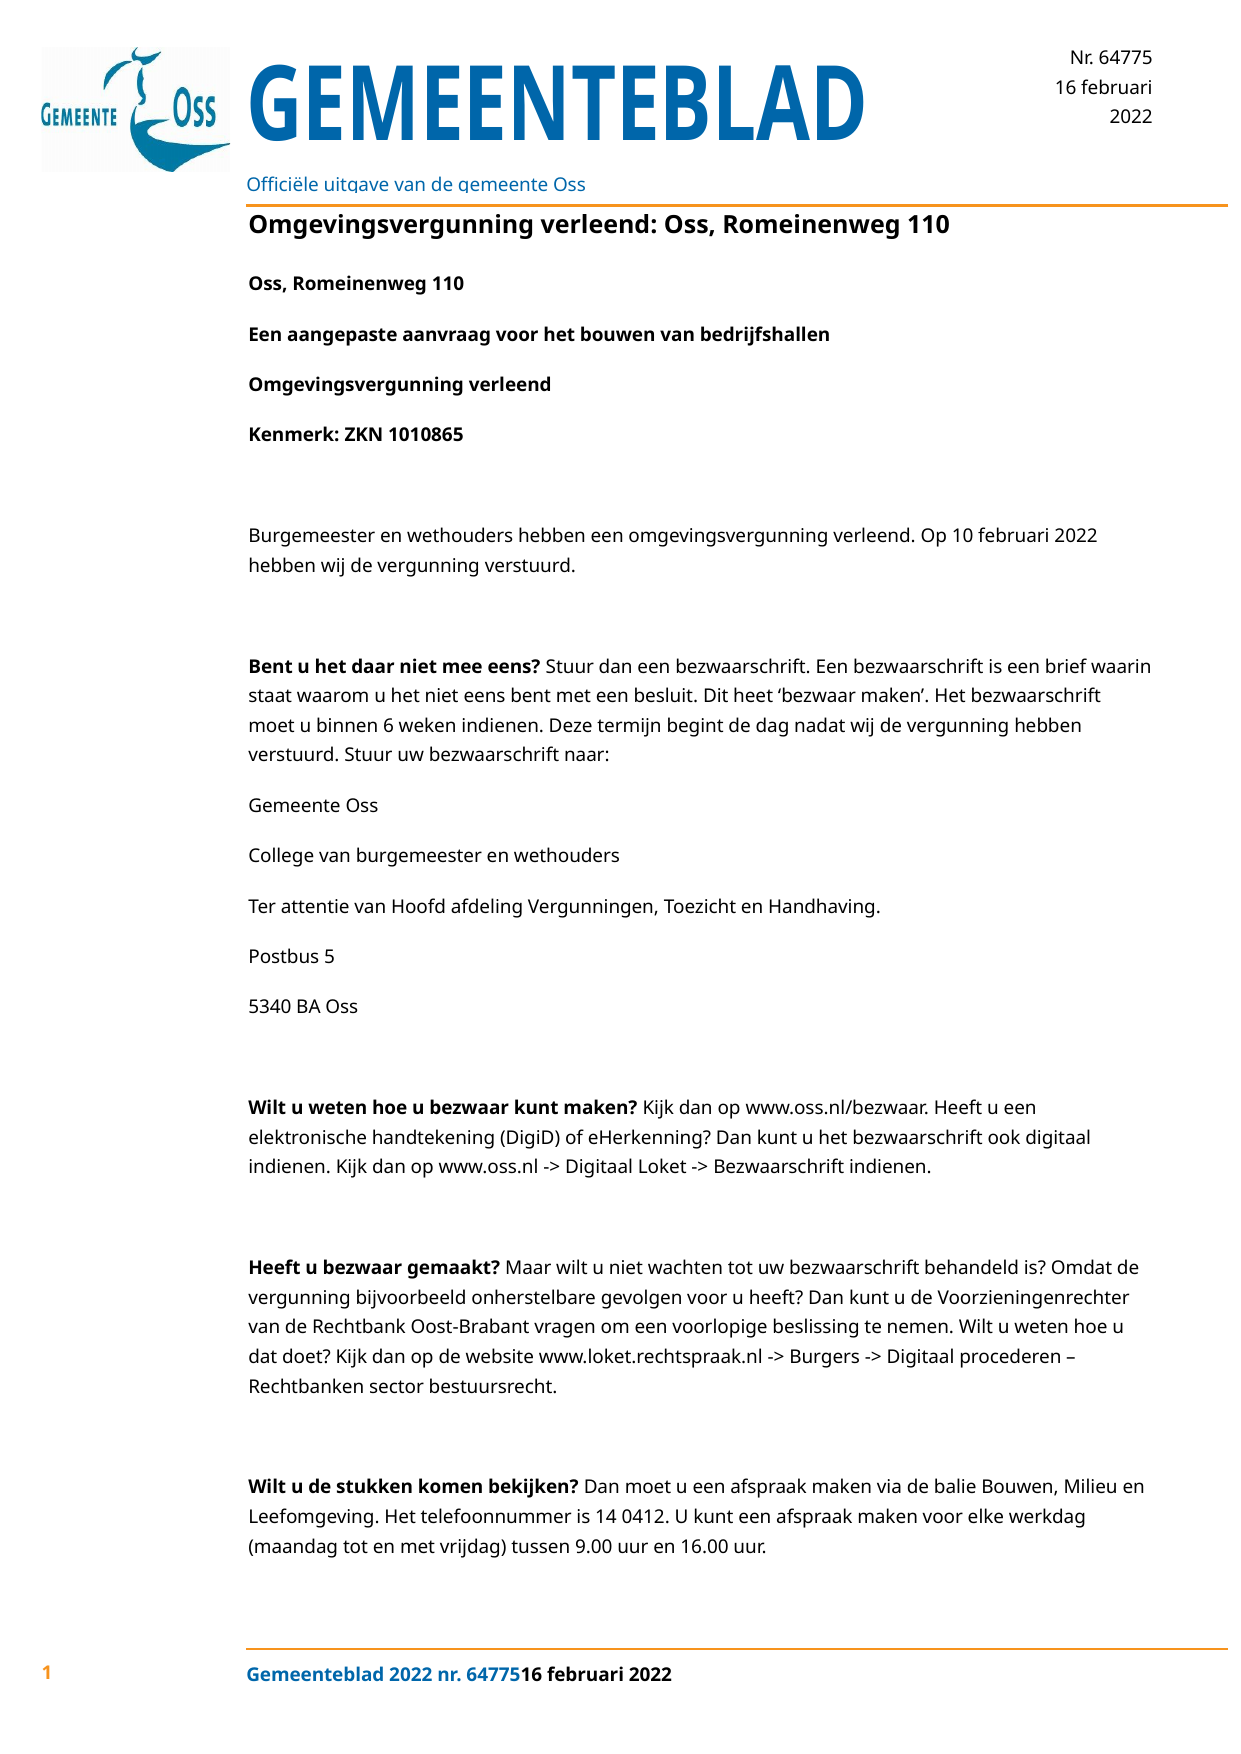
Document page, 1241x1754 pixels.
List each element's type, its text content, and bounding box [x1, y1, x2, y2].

text Bent u het daar niet mee eens? Stuur dan een bezwaarschrift. Een bezwaarschrift is een brief waarin staat waarom u het niet eens bent met een besluit. Dit heet ‘bezwaar maken’. Het bezwaarschrift moet u binnen 6 weken indienen. Deze termijn begint de dag nadat wij de vergunning hebben verstuurd. Stuur uw bezwaarschrift naar: [248, 653, 1152, 767]
text Ter attentie van Hoofd afdeling Vergunningen, Toezicht en Handhaving. [248, 893, 1152, 918]
text Wilt u weten hoe u bezwaar kunt maken? Kijk dan op www.oss.nl/bezwaar. Heeft u een elektronische handtekening (DigiD) of eHerkenning? Dan kunt u het bezwaarschrift ook digitaal indienen. Kijk dan op www.oss.nl -> Digitaal Loket -> Bezwaarschrift indienen. [248, 1094, 1152, 1179]
text Omgevingsvergunning verleend: Oss, Romeinenweg 110 [248, 207, 1152, 241]
text Burgemeester en wethouders hebben een omgevingsvergunning verleend. Op 10 februari 2022 hebben wij de vergunning verstuurd. [248, 522, 1152, 578]
text Een aangepaste aanvraag voor het bouwen van bedrijfshallen [248, 321, 1152, 346]
picture [41, 47, 231, 172]
text Postbus 5 [248, 943, 1152, 969]
text College van burgemeester en wethouders [248, 842, 1152, 868]
text Kenmerk: ZKN 1010865 [248, 422, 1152, 447]
text Gemeente Oss [248, 792, 1152, 818]
text Oss, Romeinenweg 110 [248, 270, 1152, 296]
text Omgevingsvergunning verleend [248, 371, 1152, 397]
text Wilt u de stukken komen bekijken? Dan moet u een afspraak maken via de balie Bouwen, Milieu en Leefomgeving. Het telefoonnummer is 14 0412. U kunt een afspraak maken voor elke werkdag (maandag tot en met vrijdag) tussen 9.00 uur en 16.00 uur. [248, 1474, 1152, 1558]
text Heeft u bezwaar gemaakt? Maar wilt u niet wachten tot uw bezwaarschrift behandeld is? Omdat de vergunning bijvoorbeeld onherstelbare gevolgen voor u heeft? Dan kunt u de Voorzieningenrechter van de Rechtbank Oost-Brabant vragen om een voorlopige beslissing te nemen. Wilt u weten hoe u dat doet? Kijk dan op de website www.loket.rechtspraak.nl -> Burgers -> Digitaal procederen – Rechtbanken sector bestuursrecht. [248, 1254, 1152, 1398]
text 5340 BA Oss [248, 994, 1152, 1019]
